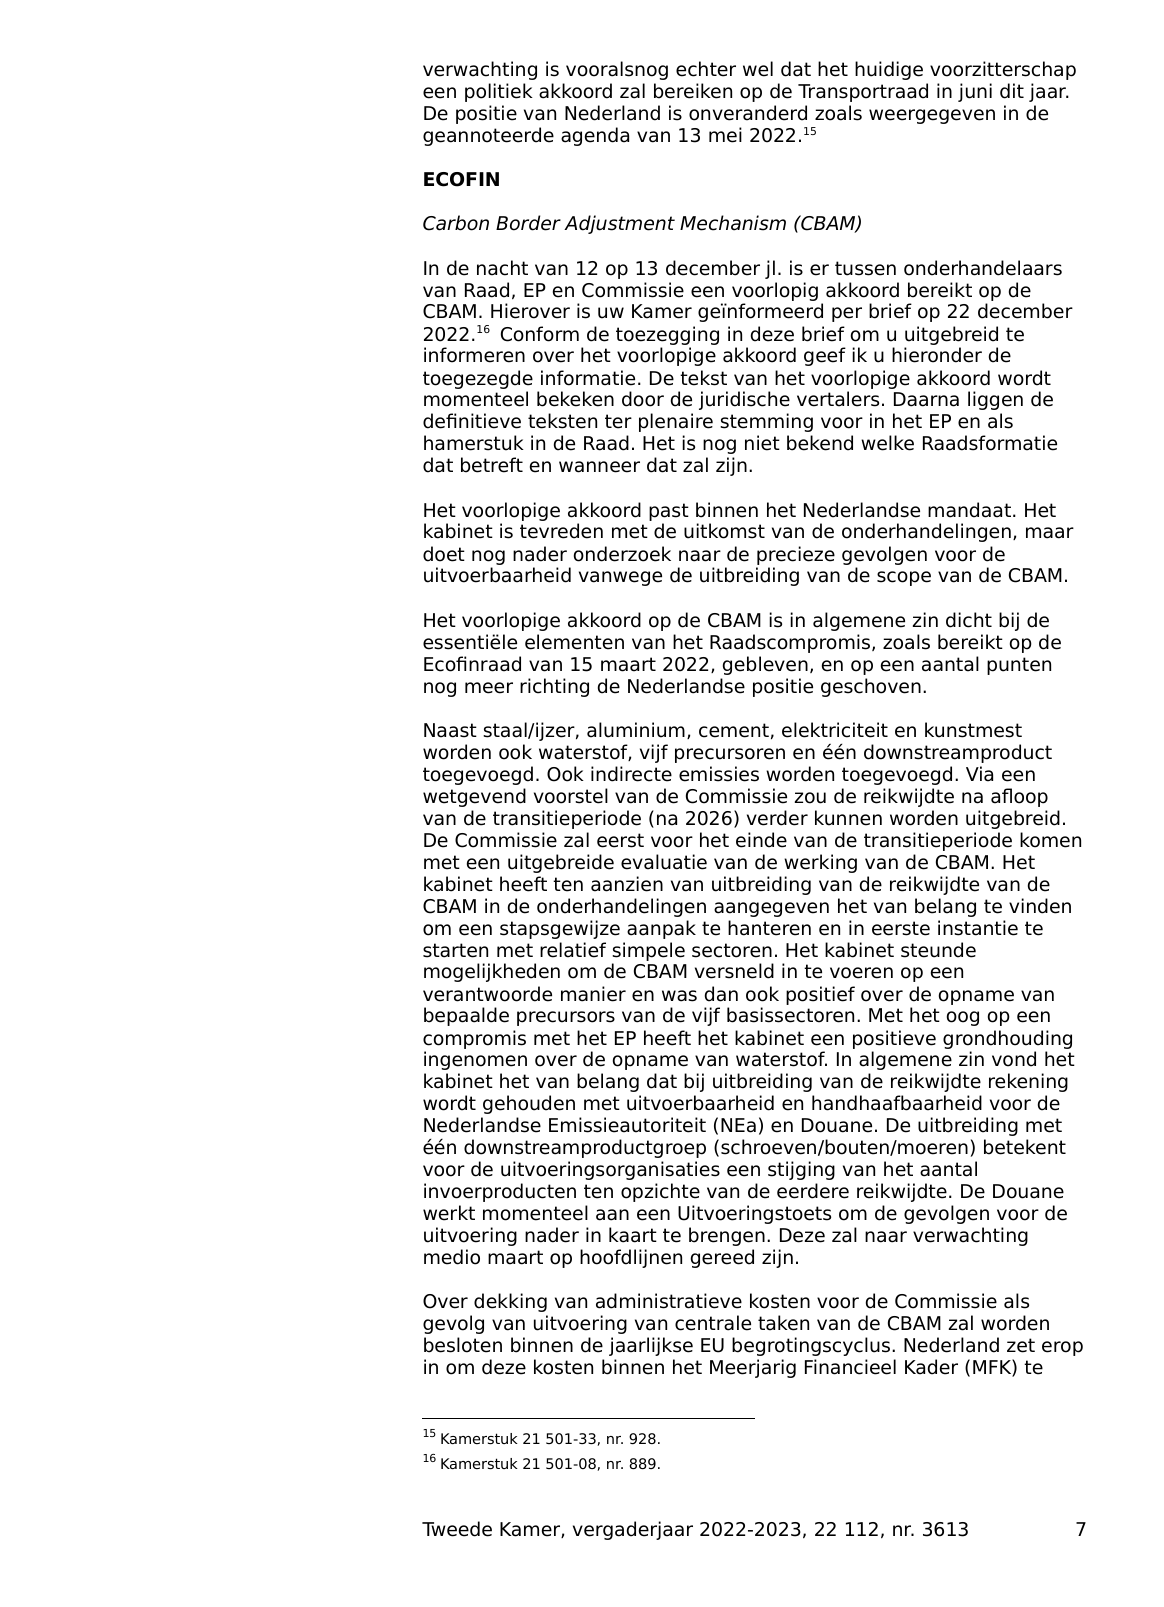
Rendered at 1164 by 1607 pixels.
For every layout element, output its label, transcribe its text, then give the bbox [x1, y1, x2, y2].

text Het voorlopige akkoord op de CBAM is in algemene zin dicht bij de essentiële elementen van het Raadscompromis, zoals bereikt op de Ecofinraad van 15 maart 2022, gebleven, en op een aantal punten nog meer richting de Nederlandse positie geschoven. [422, 609, 1087, 697]
text Het voorlopige akkoord past binnen het Nederlandse mandaat. Het kabinet is tevreden met de uitkomst van de onderhandelingen, maar doet nog nader onderzoek naar de precieze gevolgen voor de uitvoerbaarheid vanwege de uitbreiding van de scope van de CBAM. [422, 499, 1087, 587]
subtitle ECOFIN [422, 169, 1087, 191]
subtitle Carbon Border Adjustment Mechanism (CBAM) [422, 213, 1087, 235]
text Kamerstuk 21 501-33, nr. 928. [422, 1427, 1087, 1449]
text In de nacht van 12 op 13 december jl. is er tussen onderhandelaars van Raad, EP en Commissie een voorlopig akkoord bereikt op de CBAM. Hierover is uw Kamer geïnformeerd per brief op 22 december 2022. Conform de toezegging in deze brief om u uitgebreid te informeren over het voorlopige akkoord geef ik u hieronder de toegezegde informatie. De tekst van het voorlopige akkoord wordt momenteel bekeken door de juridische vertalers. Daarna liggen de definitieve teksten ter plenaire stemming voor in het EP en als hamerstuk in de Raad. Het is nog niet bekend welke Raadsformatie dat betreft en wanneer dat zal zijn. [422, 257, 1087, 477]
text Over dekking van administratieve kosten voor de Commissie als gevolg van uitvoering van centrale taken van de CBAM zal worden besloten binnen de jaarlijkse EU begrotingscyclus. Nederland zet erop in om deze kosten binnen het Meerjarig Financieel Kader (MFK) te [422, 1291, 1087, 1379]
text verwachting is vooralsnog echter wel dat het huidige voorzitterschap een politiek akkoord zal bereiken op de Transportraad in juni dit jaar. De positie van Nederland is onveranderd zoals weergegeven in de geannoteerde agenda van 13 mei 2022. [422, 59, 1087, 147]
text Kamerstuk 21 501-08, nr. 889. [422, 1452, 1087, 1474]
text Naast staal/ijzer, aluminium, cement, elektriciteit en kunstmest worden ook waterstof, vijf precursoren en één downstreamproduct toegevoegd. Ook indirecte emissies worden toegevoegd. Via een wetgevend voorstel van de Commissie zou de reikwijdte na afloop van de transitieperiode (na 2026) verder kunnen worden uitgebreid. De Commissie zal eerst voor het einde van de transitieperiode komen met een uitgebreide evaluatie van de werking van de CBAM. Het kabinet heeft ten aanzien van uitbreiding van de reikwijdte van de CBAM in de onderhandelingen aangegeven het van belang te vinden om een stapsgewijze aanpak te hanteren en in eerste instantie te starten met relatief simpele sectoren. Het kabinet steunde mogelijkheden om de CBAM versneld in te voeren op een verantwoorde manier en was dan ook positief over de opname van bepaalde precursors van de vijf basissectoren. Met het oog op een compromis met het EP heeft het kabinet een positieve grondhouding ingenomen over de opname van waterstof. In algemene zin vond het kabinet het van belang dat bij uitbreiding van de reikwijdte rekening wordt gehouden met uitvoerbaarheid en handhaafbaarheid voor de Nederlandse Emissieautoriteit (NEa) en Douane. De uitbreiding met één downstreamproductgroep (schroeven/bouten/moeren) betekent voor de uitvoeringsorganisaties een stijging van het aantal invoerproducten ten opzichte van de eerdere reikwijdte. De Douane werkt momenteel aan een Uitvoeringstoets om de gevolgen voor de uitvoering nader in kaart te brengen. Deze zal naar verwachting medio maart op hoofdlijnen gereed zijn. [422, 720, 1087, 1269]
